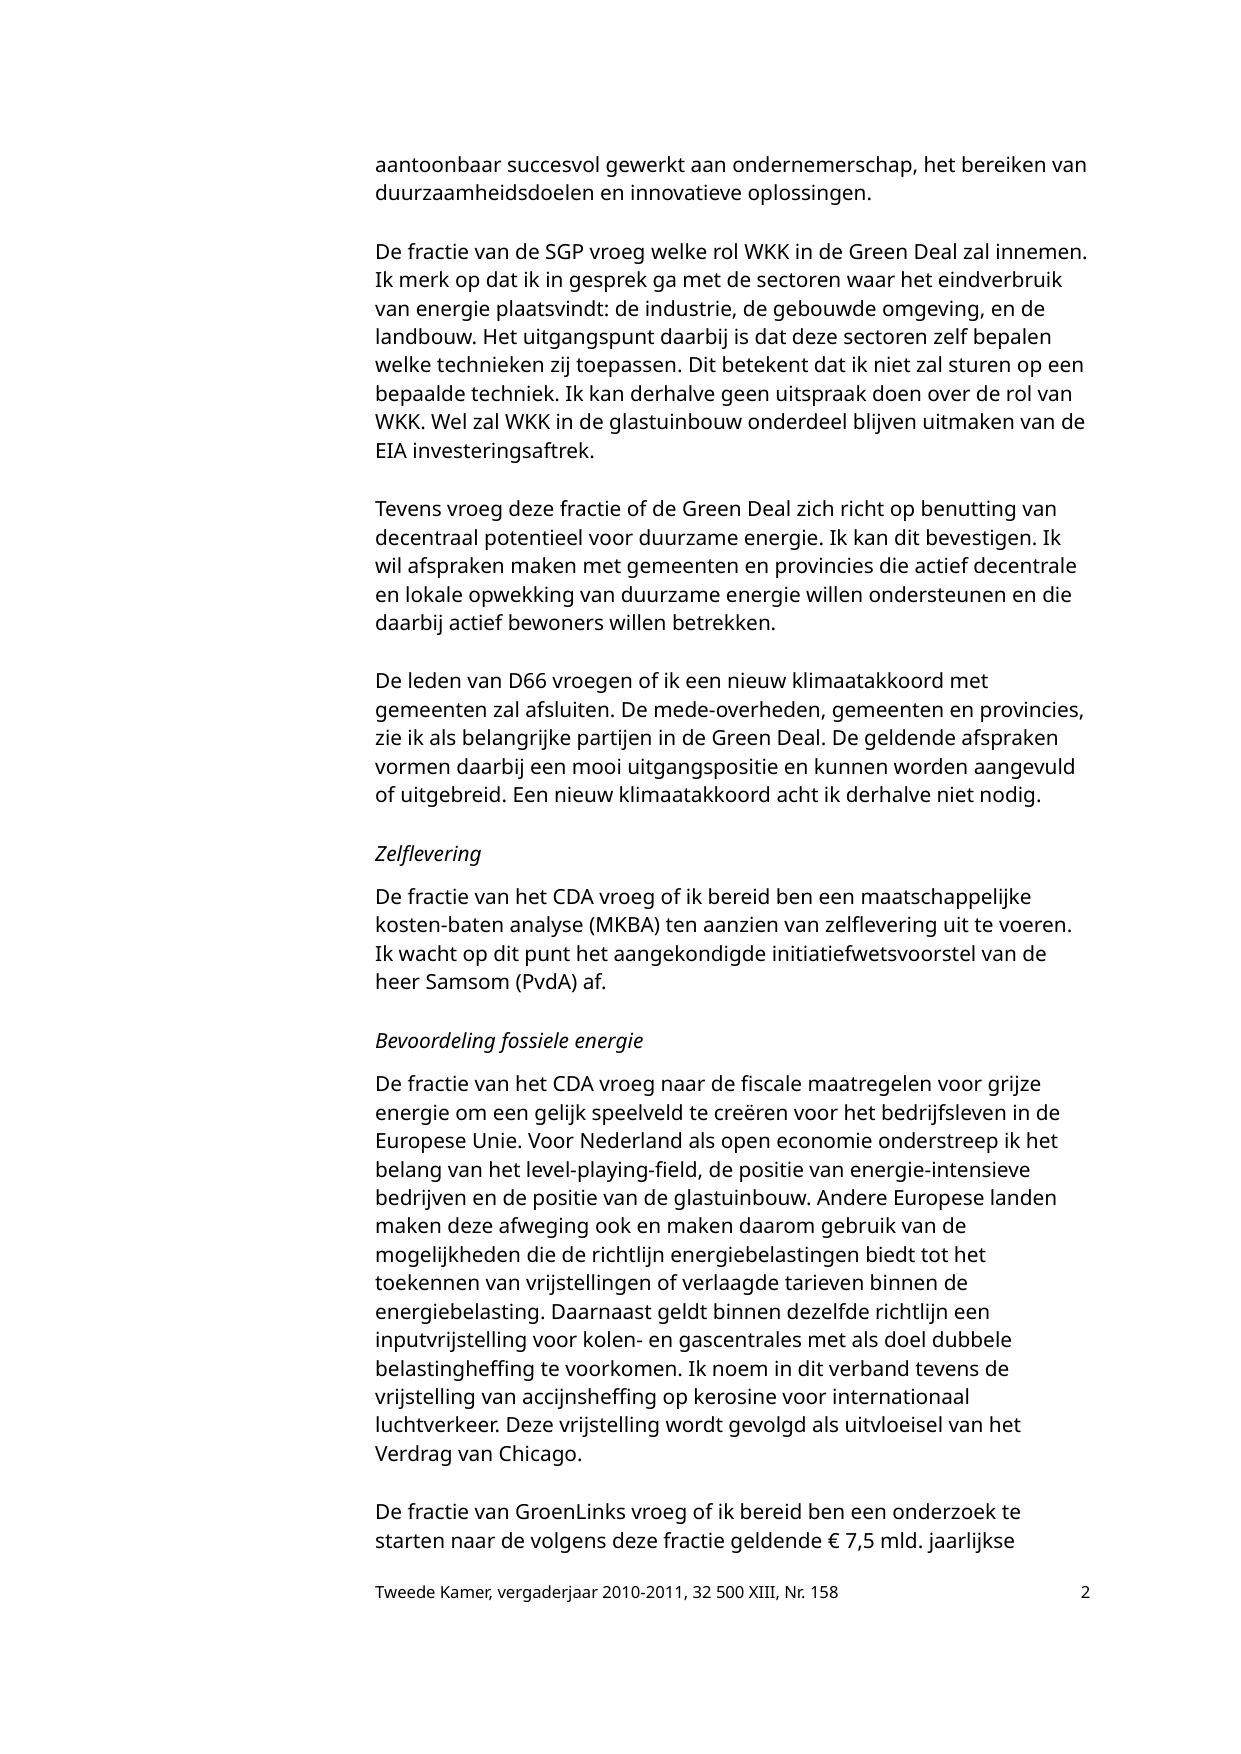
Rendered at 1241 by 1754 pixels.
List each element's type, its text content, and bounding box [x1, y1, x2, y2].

text Zelflevering [375, 839, 1090, 867]
text De fractie van de SGP vroeg welke rol WKK in de Green Deal zal innemen. [375, 237, 1090, 265]
text De fractie van het CDA vroeg naar de fiscale maatregelen voor grijze energie om een gelijk speelveld te creëren voor het bedrijfsleven in de Europese Unie. Voor Nederland als open economie onderstreep ik het belang van het level-playing-field, de positie van energie-intensieve bedrijven en de positie van de glastuinbouw. Andere Europese landen maken deze afweging ook en maken daarom gebruik van de mogelijkheden die de richtlijn energiebelastingen biedt tot het toekennen van vrijstellingen of verlaagde tarieven binnen de energiebelasting. Daarnaast geldt binnen dezelfde richtlijn een inputvrijstelling voor kolen- en gascentrales met als doel dubbele belastingheffing te voorkomen. Ik noem in dit verband tevens de vrijstelling van accijnsheffing op kerosine voor internationaal luchtverkeer. Deze vrijstelling wordt gevolgd als uitvloeisel van het Verdrag van Chicago. [375, 1069, 1090, 1467]
text Tevens vroeg deze fractie of de Green Deal zich richt op benutting van decentraal potentieel voor duurzame energie. Ik kan dit bevestigen. Ik wil afspraken maken met gemeenten en provincies die actief decentrale en lokale opwekking van duurzame energie willen ondersteunen en die daarbij actief bewoners willen betrekken. [375, 494, 1090, 637]
text aantoonbaar succesvol gewerkt aan ondernemerschap, het bereiken van duurzaamheidsdoelen en innovatieve oplossingen. [375, 150, 1090, 207]
text De fractie van GroenLinks vroeg of ik bereid ben een onderzoek te starten naar de volgens deze fractie geldende € 7,5 mld. jaarlijkse [375, 1497, 1090, 1554]
text De fractie van het CDA vroeg of ik bereid ben een maatschappelijke kosten-baten analyse (MKBA) ten aanzien van zelflevering uit te voeren. Ik wacht op dit punt het aangekondigde initiatiefwetsvoorstel van de heer Samsom (PvdA) af. [375, 882, 1090, 996]
text De leden van D66 vroegen of ik een nieuw klimaatakkoord met gemeenten zal afsluiten. De mede-overheden, gemeenten en provincies, zie ik als belangrijke partijen in de Green Deal. De geldende afspraken vormen daarbij een mooi uitgangspositie en kunnen worden aangevuld of uitgebreid. Een nieuw klimaatakkoord acht ik derhalve niet nodig. [375, 667, 1090, 809]
text Bevoordeling fossiele energie [375, 1026, 1090, 1054]
text Ik merk op dat ik in gesprek ga met de sectoren waar het eindverbruik van energie plaatsvindt: de industrie, de gebouwde omgeving, en de landbouw. Het uitgangspunt daarbij is dat deze sectoren zelf bepalen welke technieken zij toepassen. Dit betekent dat ik niet zal sturen op een bepaalde techniek. Ik kan derhalve geen uitspraak doen over de rol van WKK. Wel zal WKK in de glastuinbouw onderdeel blijven uitmaken van de EIA investeringsaftrek. [375, 265, 1090, 464]
